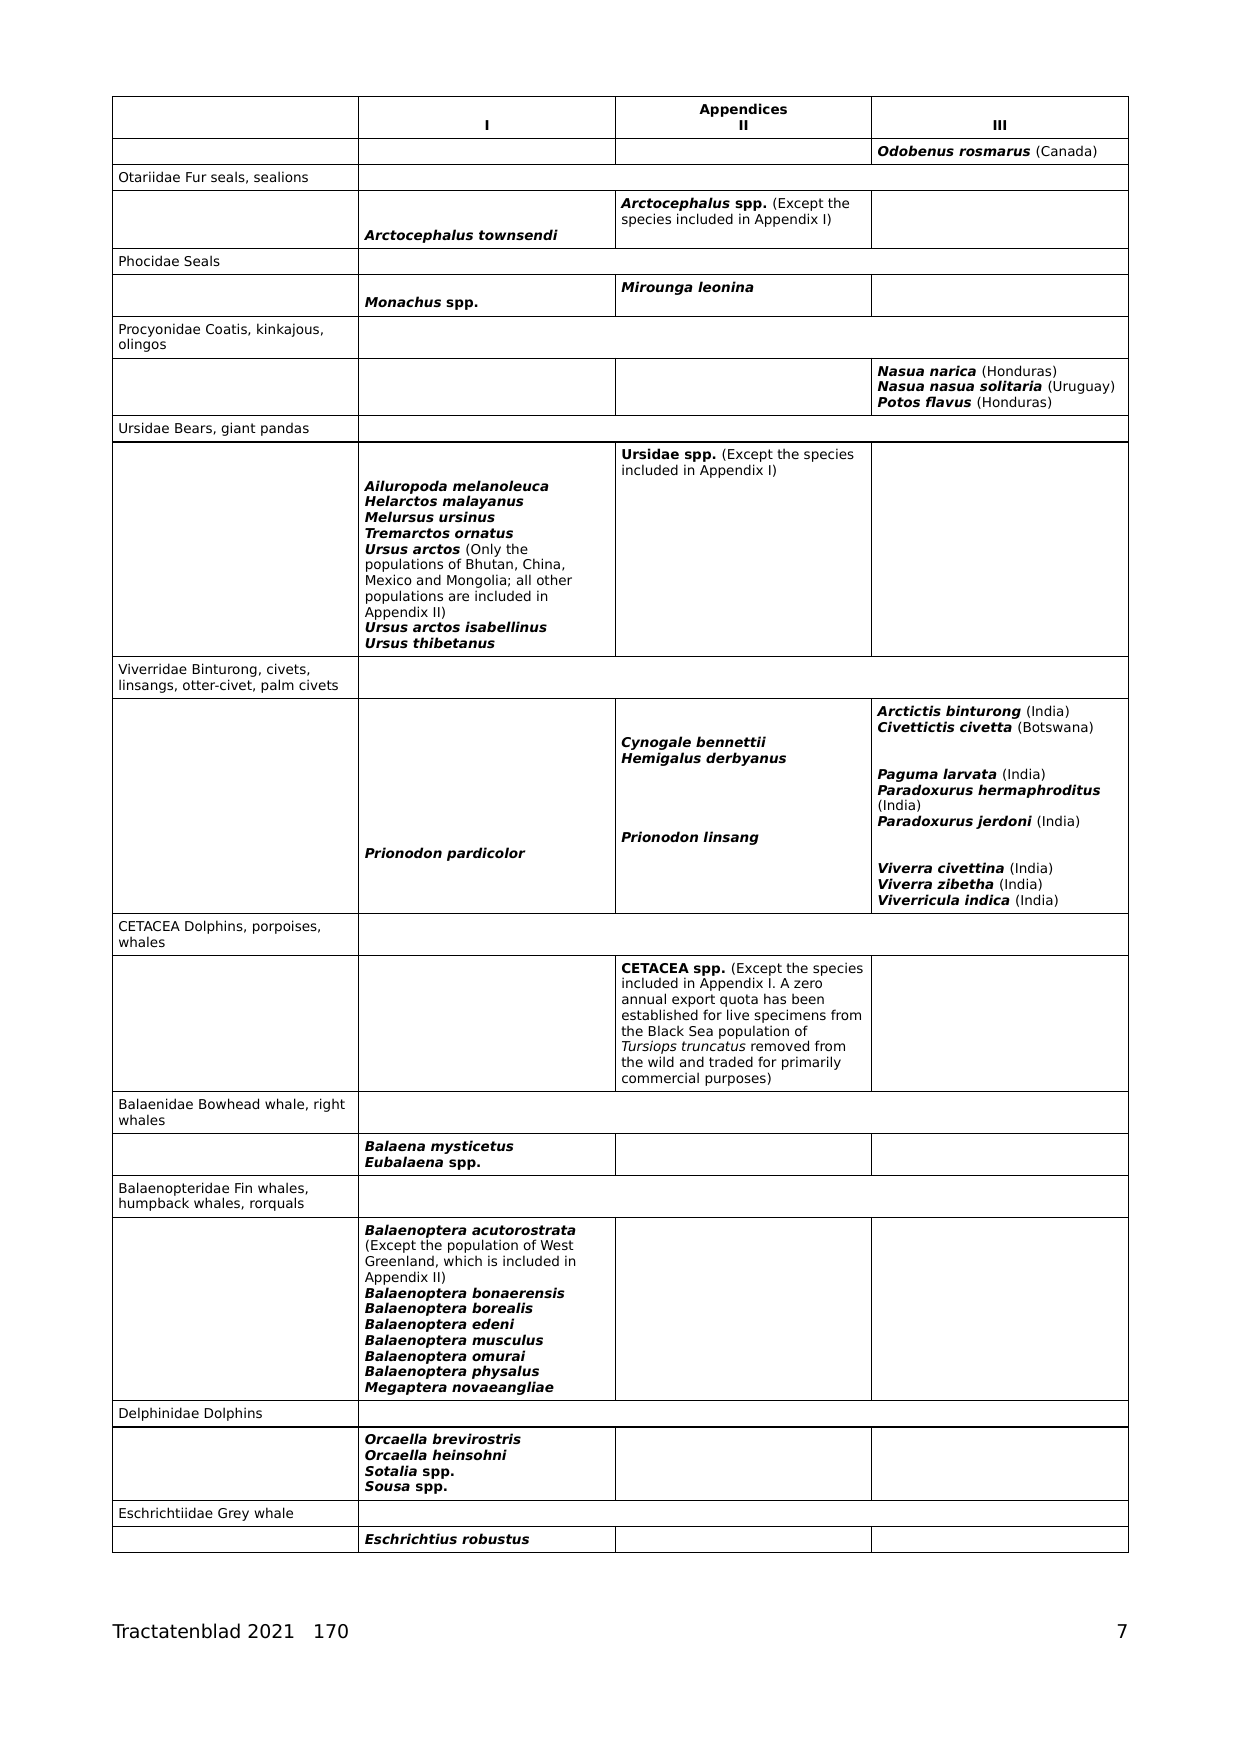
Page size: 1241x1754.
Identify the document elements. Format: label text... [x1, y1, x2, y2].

table_header Appendices [616, 97, 871, 117]
table_cell [113, 227, 358, 248]
table_cell Sousa spp. [359, 1479, 615, 1500]
table_cell Prionodon pardicolor [359, 845, 615, 861]
table_cell [872, 1285, 1128, 1301]
table_cell Odobenus rosmarus (Canada) [872, 139, 1128, 164]
table_cell Ursus arctos (Only the populations of Bhutan, China, Mexico and Mongolia; all other populations are included in Appendix II) [359, 541, 615, 620]
table_cell [359, 720, 615, 735]
table_cell [872, 443, 1128, 478]
table_cell [359, 914, 1128, 955]
table_cell [113, 1301, 358, 1333]
table_cell [113, 359, 358, 379]
table_cell [616, 636, 871, 656]
table_cell [872, 1527, 1128, 1552]
table_cell [616, 620, 871, 636]
table_cell [113, 1364, 358, 1380]
table_cell [872, 1364, 1128, 1380]
table_cell [616, 845, 871, 861]
table_cell [872, 620, 1128, 636]
table_cell [359, 1401, 1128, 1426]
table_cell [113, 620, 358, 636]
table_cell [616, 510, 871, 526]
table_cell [872, 1218, 1128, 1285]
table_cell [113, 1464, 358, 1479]
table_cell [113, 479, 358, 494]
table_cell [113, 379, 358, 395]
table_cell [872, 275, 1128, 295]
table_cell [113, 1155, 358, 1175]
table_cell [616, 479, 871, 494]
table_cell [113, 956, 358, 1091]
table_cell [113, 1428, 358, 1448]
table_cell [113, 1134, 358, 1154]
table_cell [359, 275, 615, 295]
table_cell [113, 751, 358, 767]
table_cell [113, 735, 358, 751]
table_cell [616, 1218, 871, 1285]
table_cell [359, 861, 615, 877]
table_cell [872, 1348, 1128, 1364]
table_cell Otariidae Fur seals, sealions [113, 165, 358, 190]
table_cell [616, 1317, 871, 1333]
table_cell [616, 494, 871, 510]
table_cell Balaenidae Bowhead whale, right whales [113, 1092, 358, 1133]
table_cell Ursus arctos isabellinus [359, 620, 615, 636]
table_cell CETACEA spp. (Except the species included in Appendix I. A zero annual export quota has been established for live specimens from the Black Sea population of Tursiops truncatus removed from the wild and traded for primarily commercial purposes) [616, 956, 871, 1091]
table_cell [872, 845, 1128, 861]
table_cell [616, 1448, 871, 1463]
table_cell [113, 814, 358, 830]
table_cell Sotalia spp. [359, 1464, 615, 1479]
table_cell [359, 191, 615, 227]
table_cell [872, 1464, 1128, 1479]
table_cell [616, 1364, 871, 1380]
table_cell [359, 1092, 1128, 1133]
table_cell [113, 118, 358, 138]
table_cell Paradoxurus jerdoni (India) [872, 814, 1128, 830]
table_cell [616, 1464, 871, 1479]
table_cell Ursidae spp. (Except the species included in Appendix I) [616, 443, 871, 478]
table_cell Eschrichtius robustus [359, 1527, 615, 1552]
table_cell [113, 295, 358, 316]
table_cell [872, 510, 1128, 526]
table_cell [113, 767, 358, 782]
table_cell Helarctos malayanus [359, 494, 615, 510]
table_cell [616, 379, 871, 395]
table_cell Balaenoptera omurai [359, 1348, 615, 1364]
table_cell [616, 1428, 871, 1448]
table_cell [616, 767, 871, 782]
table_cell Arctocephalus spp. (Except the species included in Appendix I) [616, 191, 871, 227]
table_cell [616, 699, 871, 719]
table_cell [359, 893, 615, 913]
table_cell Arctictis binturong (India) [872, 699, 1128, 719]
table_cell [359, 1176, 1128, 1217]
table_cell [872, 1134, 1128, 1154]
table_cell [113, 861, 358, 877]
table_cell [113, 526, 358, 541]
table_cell [113, 1218, 358, 1285]
table_cell [872, 956, 1128, 1091]
table_cell [359, 165, 1128, 190]
table_cell [359, 657, 1128, 698]
table_cell [359, 317, 1128, 358]
table_cell [872, 1428, 1128, 1448]
table_cell [113, 877, 358, 893]
table_cell [359, 139, 615, 164]
table_cell [113, 845, 358, 861]
table_cell [359, 1501, 1128, 1526]
table_cell [359, 379, 615, 395]
table_cell [616, 395, 871, 415]
table_cell [616, 359, 871, 379]
table_cell [113, 1448, 358, 1463]
table_cell [359, 416, 1128, 441]
table_cell [113, 1380, 358, 1400]
table_cell Prionodon linsang [616, 830, 871, 845]
table_cell [872, 526, 1128, 541]
table_cell [872, 830, 1128, 845]
table_cell Eubalaena spp. [359, 1155, 615, 1175]
table_cell [616, 526, 871, 541]
table_cell [872, 636, 1128, 656]
table_cell Balaenoptera musculus [359, 1333, 615, 1348]
table_cell [359, 830, 615, 845]
table_cell [616, 1301, 871, 1317]
table_cell Paguma larvata (India) [872, 767, 1128, 782]
table_cell [113, 275, 358, 295]
table_cell [872, 295, 1128, 316]
table_cell [113, 443, 358, 478]
table_header [872, 97, 1128, 117]
table_cell [359, 443, 615, 478]
table_cell Viverra zibetha (India) [872, 877, 1128, 893]
table_cell [616, 893, 871, 913]
table_cell II [616, 118, 871, 138]
table_cell [113, 1285, 358, 1301]
table_cell Potos flavus (Honduras) [872, 395, 1128, 415]
table_cell [616, 139, 871, 164]
table_cell [616, 541, 871, 620]
table_cell [359, 699, 615, 719]
table_cell [359, 783, 615, 814]
table_cell Ursidae Bears, giant pandas [113, 416, 358, 441]
table_cell [113, 494, 358, 510]
table_cell Melursus ursinus [359, 510, 615, 526]
table_cell Orcaella heinsohni [359, 1448, 615, 1463]
table_cell [359, 359, 615, 379]
table_cell [872, 494, 1128, 510]
table_cell [359, 956, 615, 1091]
table_cell III [872, 118, 1128, 138]
table_header [359, 97, 615, 117]
table_cell [872, 191, 1128, 227]
table_cell Delphinidae Dolphins [113, 1401, 358, 1426]
table_cell [872, 227, 1128, 248]
table_cell [113, 830, 358, 845]
table_cell [872, 1155, 1128, 1175]
table_cell Ailuropoda melanoleuca [359, 479, 615, 494]
table_cell Balaenoptera edeni [359, 1317, 615, 1333]
table_cell Balaena mysticetus [359, 1134, 615, 1154]
table_cell [359, 767, 615, 782]
table_cell [113, 191, 358, 227]
table_cell Paradoxurus hermaphroditus (India) [872, 783, 1128, 814]
table_cell [616, 720, 871, 735]
table_cell [872, 479, 1128, 494]
table_cell [872, 735, 1128, 751]
table_cell [872, 1317, 1128, 1333]
table_cell [113, 541, 358, 620]
table_cell Viverridae Binturong, civets, linsangs, otter-civet, palm civets [113, 657, 358, 698]
table_cell [616, 877, 871, 893]
table_cell [359, 814, 615, 830]
table_cell Balaenoptera acutorostrata (Except the population of West Greenland, which is included in Appendix II) [359, 1218, 615, 1285]
table_cell Nasua narica (Honduras) [872, 359, 1128, 379]
table_cell [113, 783, 358, 814]
table_cell [872, 1333, 1128, 1348]
table_cell [113, 636, 358, 656]
table_cell [359, 877, 615, 893]
table_cell [113, 510, 358, 526]
table_cell Mirounga leonina [616, 275, 871, 295]
table_cell [113, 1527, 358, 1552]
table_cell [872, 541, 1128, 620]
table_cell Monachus spp. [359, 295, 615, 316]
table_cell [616, 1380, 871, 1400]
table_cell [359, 395, 615, 415]
table_cell [616, 1155, 871, 1175]
table_cell [616, 295, 871, 316]
table_cell Balaenoptera borealis [359, 1301, 615, 1317]
table_cell [359, 751, 615, 767]
table_cell [616, 861, 871, 877]
table_cell Phocidae Seals [113, 249, 358, 274]
table_cell Megaptera novaeangliae [359, 1380, 615, 1400]
table_cell [113, 395, 358, 415]
table_cell Tremarctos ornatus [359, 526, 615, 541]
table_cell Arctocephalus townsendi [359, 227, 615, 248]
table_header [113, 97, 358, 117]
table_cell CETACEA Dolphins, porpoises, whales [113, 914, 358, 955]
table_cell Viverricula indica (India) [872, 893, 1128, 913]
table_cell [113, 893, 358, 913]
table_cell Viverra civettina (India) [872, 861, 1128, 877]
table_cell [872, 751, 1128, 767]
table_cell Hemigalus derbyanus [616, 751, 871, 767]
table_cell Orcaella brevirostris [359, 1428, 615, 1448]
table_cell Ursus thibetanus [359, 636, 615, 656]
table_cell Procyonidae Coatis, kinkajous, olingos [113, 317, 358, 358]
table_cell [616, 227, 871, 248]
table_cell [616, 783, 871, 814]
table_cell [872, 1448, 1128, 1463]
table_cell [616, 1285, 871, 1301]
table_cell I [359, 118, 615, 138]
table_cell [113, 1333, 358, 1348]
table_cell Balaenoptera bonaerensis [359, 1285, 615, 1301]
table_cell [872, 1380, 1128, 1400]
table_cell [359, 735, 615, 751]
table_cell [872, 1479, 1128, 1500]
table_cell [113, 1348, 358, 1364]
table_cell [872, 1301, 1128, 1317]
table_cell Balaenopteridae Fin whales, humpback whales, rorquals [113, 1176, 358, 1217]
table_cell Eschrichtiidae Grey whale [113, 1501, 358, 1526]
table_cell [616, 1134, 871, 1154]
table_cell Civettictis civetta (Botswana) [872, 720, 1128, 735]
table_cell Cynogale bennettii [616, 735, 871, 751]
table_cell [616, 1527, 871, 1552]
table_cell [113, 699, 358, 719]
table_cell [113, 1479, 358, 1500]
table_cell Nasua nasua solitaria (Uruguay) [872, 379, 1128, 395]
table_cell [359, 249, 1128, 274]
table_cell Balaenoptera physalus [359, 1364, 615, 1380]
table_cell [616, 1479, 871, 1500]
table_cell [616, 1333, 871, 1348]
table_cell [616, 814, 871, 830]
table_cell [616, 1348, 871, 1364]
table_cell [113, 720, 358, 735]
table_cell [113, 139, 358, 164]
